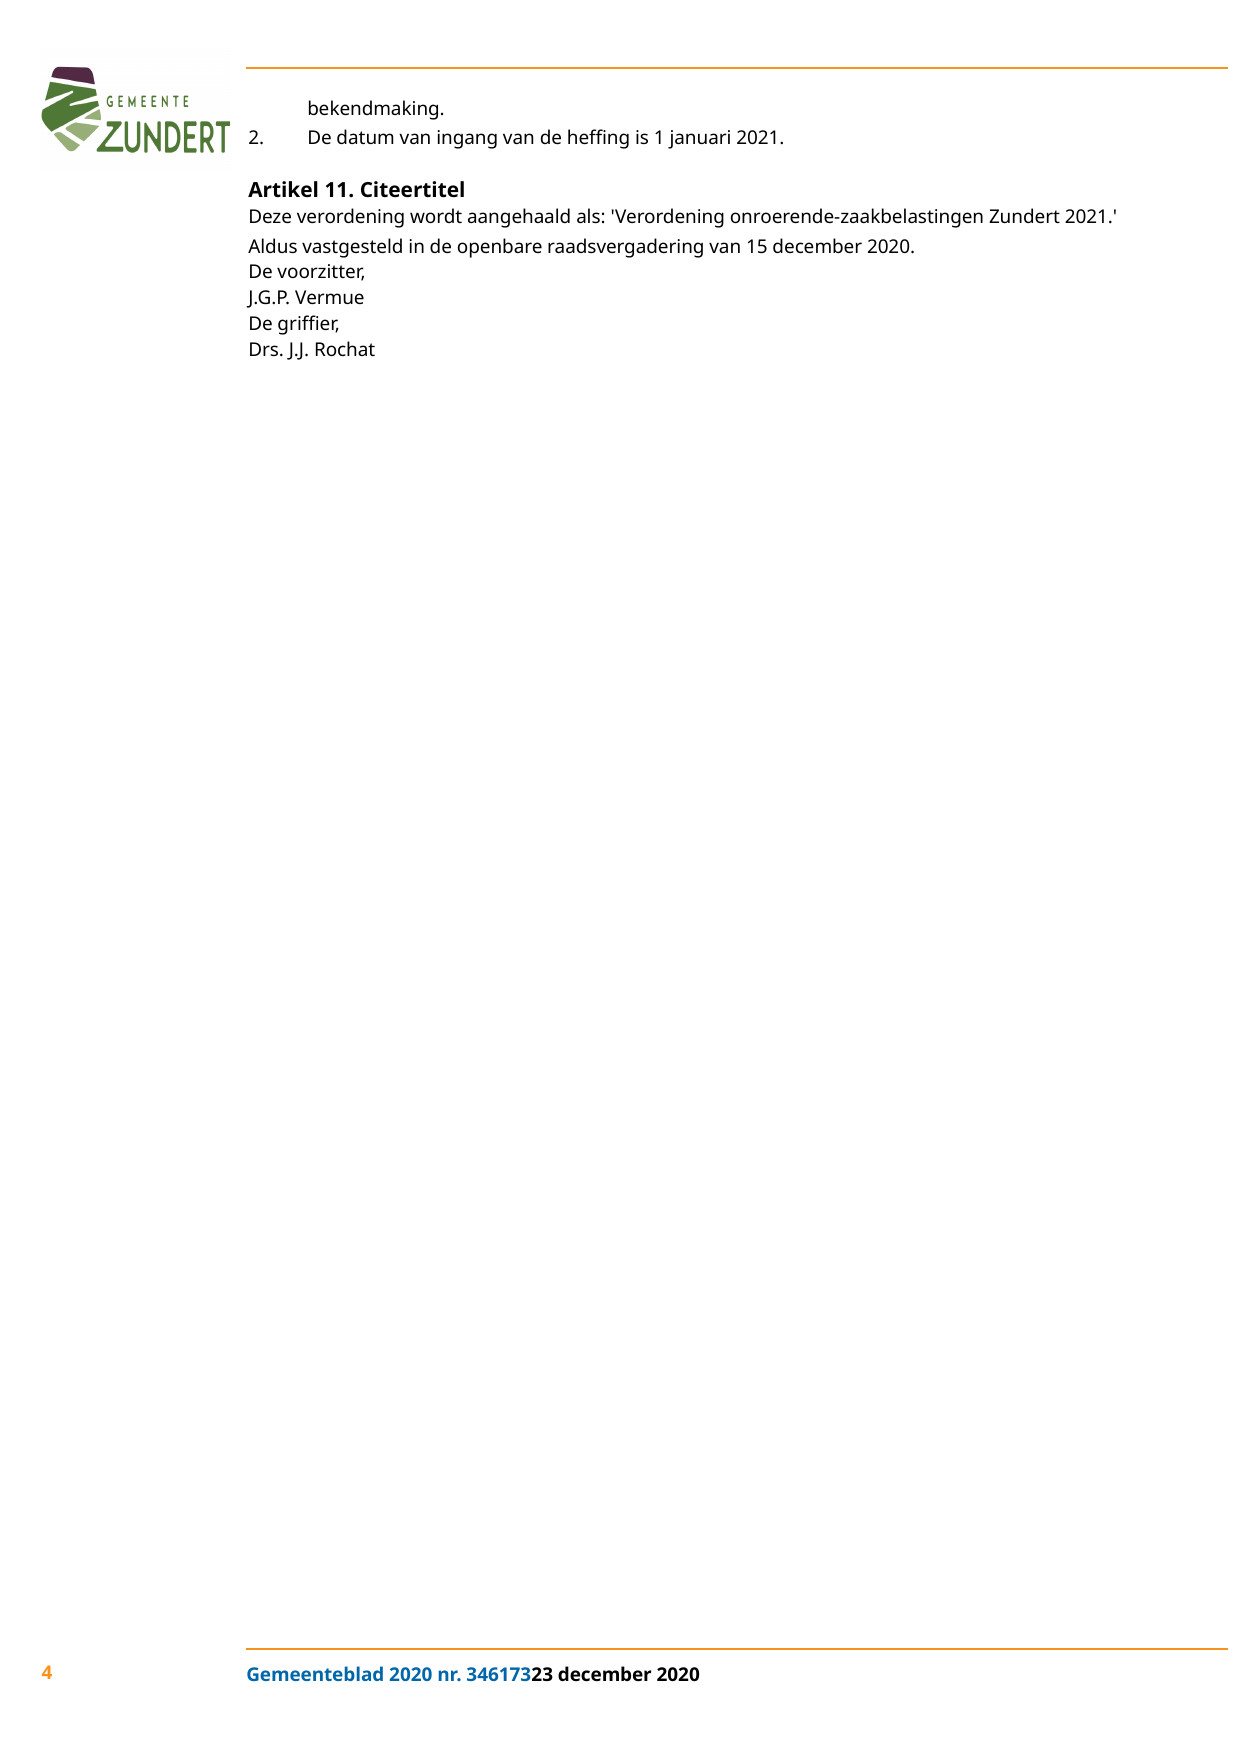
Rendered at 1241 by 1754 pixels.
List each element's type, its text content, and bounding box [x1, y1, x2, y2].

picture [41, 47, 231, 172]
text Artikel 11. Citeertitel [248, 175, 1152, 203]
text Drs. J.J. Rochat [248, 336, 1152, 361]
list bekendmaking. [248, 95, 1152, 121]
text Deze verordening wordt aangehaald als: 'Verordening onroerende-zaakbelastingen Zundert 2021.' [248, 203, 1152, 229]
text De griffier, [248, 310, 1152, 336]
text J.G.P. Vermue [248, 284, 1152, 310]
text Aldus vastgesteld in de openbare raadsvergadering van 15 december 2020. [248, 233, 1152, 258]
list De datum van ingang van de heffing is 1 januari 2021. [248, 124, 1152, 150]
text De voorzitter, [248, 258, 1152, 284]
